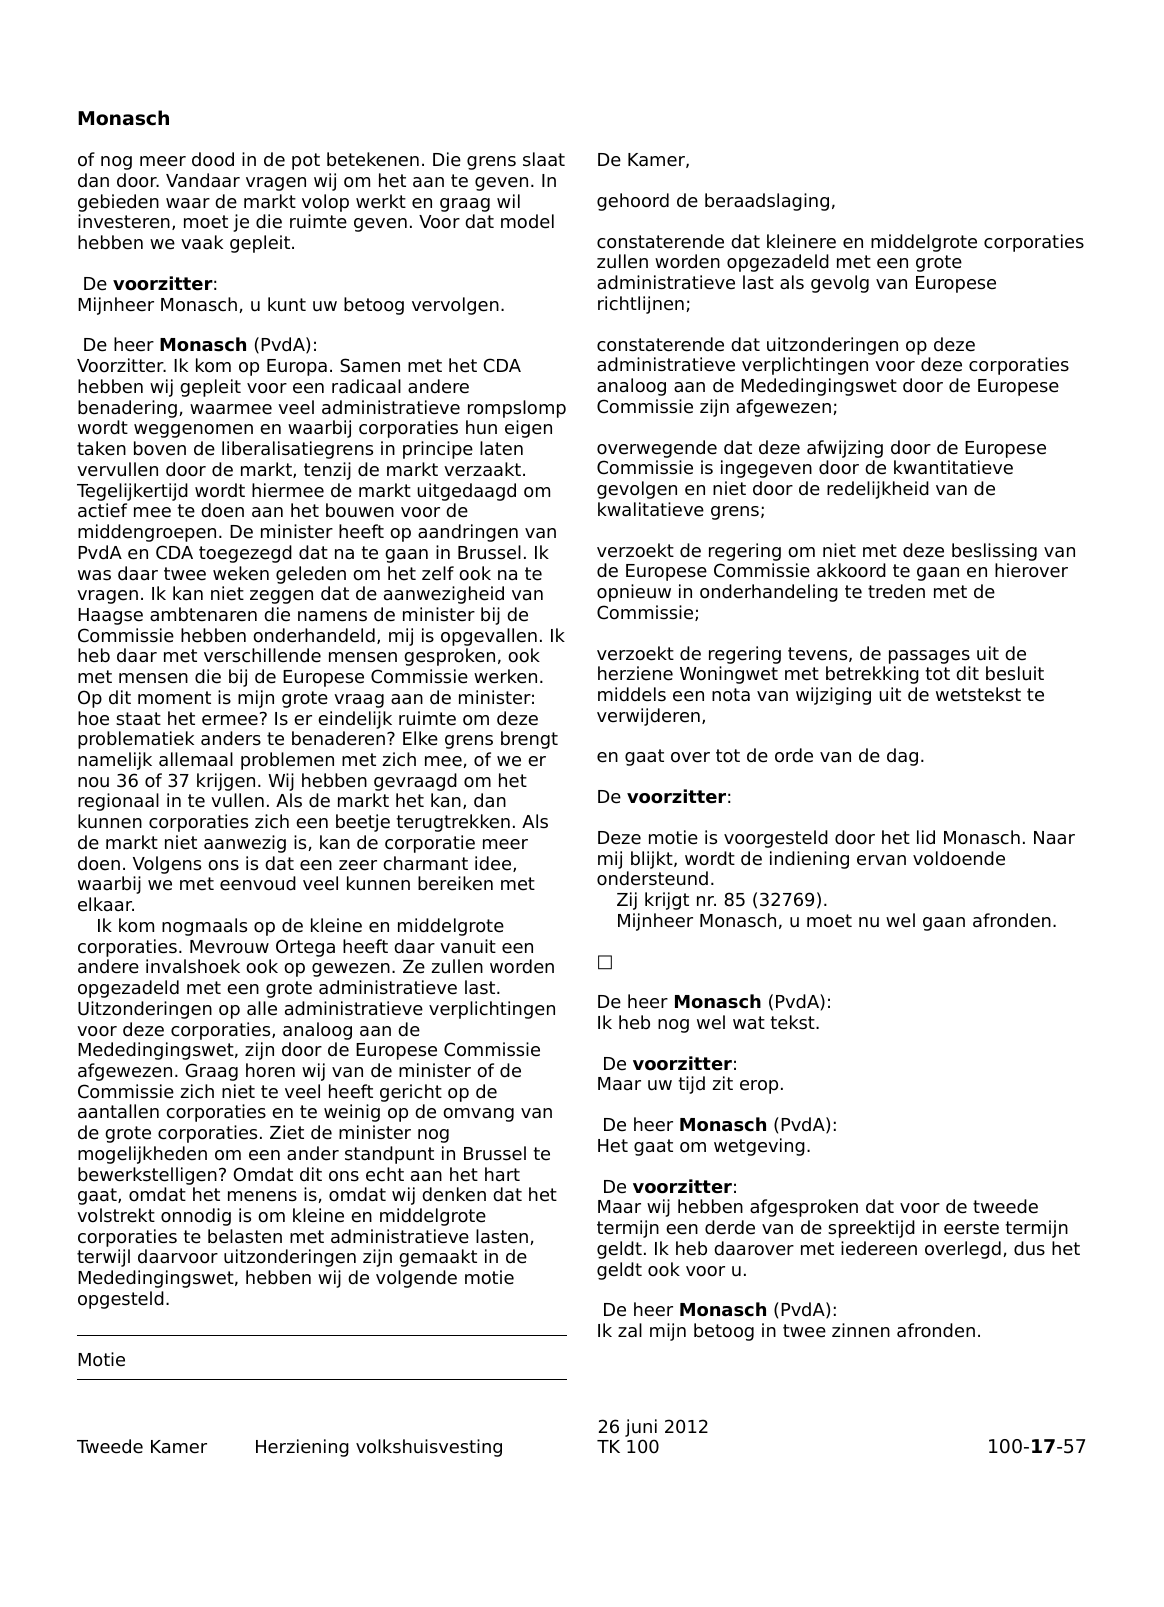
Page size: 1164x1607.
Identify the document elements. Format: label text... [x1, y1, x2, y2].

text Zij krijgt nr. 85 (32769). [596, 890, 1087, 911]
text verzoekt de regering tevens, de passages uit de herziene Woningwet met betrekking tot dit besluit middels een nota van wijziging uit de wetstekst te verwijderen, [596, 643, 1087, 726]
text Maar uw tijd zit erop. [596, 1074, 1087, 1095]
text Motie [77, 1349, 567, 1370]
text De heer Monasch (PvdA): [596, 1300, 1087, 1321]
text Deze motie is voorgesteld door het lid Monasch. Naar mij blijkt, wordt de indiening ervan voldoende ondersteund. [596, 828, 1087, 890]
text De heer Monasch (PvdA): [596, 1115, 1087, 1136]
text Ik zal mijn betoog in twee zinnen afronden. [596, 1321, 1087, 1342]
text Mijnheer Monasch, u moet nu wel gaan afronden. [596, 911, 1087, 931]
text en gaat over tot de orde van de dag. [596, 746, 1087, 767]
text □ [596, 951, 1087, 972]
text De voorzitter: [596, 787, 1087, 808]
text overwegende dat deze afwijzing door de Europese Commissie is ingegeven door de kwantitatieve gevolgen en niet door de redelijkheid van de kwalitatieve grens; [596, 437, 1087, 520]
text De heer Monasch (PvdA): [596, 992, 1087, 1013]
text Maar wij hebben afgesproken dat voor de tweede termijn een derde van de spreektijd in eerste termijn geldt. Ik heb daarover met iedereen overlegd, dus het geldt ook voor u. [596, 1197, 1087, 1280]
text De voorzitter: [77, 274, 567, 294]
text gehoord de beraadslaging, [596, 191, 1087, 212]
text De heer Monasch (PvdA): [77, 335, 567, 356]
text constaterende dat uitzonderingen op deze administratieve verplichtingen voor deze corporaties analoog aan de Mededingingswet door de Europese Commissie zijn afgewezen; [596, 334, 1087, 417]
text De Kamer, [596, 150, 1087, 171]
text De voorzitter: [596, 1176, 1087, 1197]
text Ik kom nogmaals op de kleine en middelgrote corporaties. Mevrouw Ortega heeft daar vanuit een andere invalshoek ook op gewezen. Ze zullen worden opgezadeld met een grote administratieve last. Uitzonderingen op alle administratieve verplichtingen voor deze corporaties, analoog aan de Mededingingswet, zijn door de Europese Commissie afgewezen. Graag horen wij van de minister of de Commissie zich niet te veel heeft gericht op de aantallen corporaties en te weinig op de omvang van de grote corporaties. Ziet de minister nog mogelijkheden om een ander standpunt in Brussel te bewerkstelligen? Omdat dit ons echt aan het hart gaat, omdat het menens is, omdat wij denken dat het volstrekt onnodig is om kleine en middelgrote corporaties te belasten met administratieve lasten, terwijl daarvoor uitzonderingen zijn gemaakt in de Mededingingswet, hebben wij de volgende motie opgesteld. [77, 916, 567, 1309]
text Het gaat om wetgeving. [596, 1136, 1087, 1156]
text Mijnheer Monasch, u kunt uw betoog vervolgen. [77, 294, 567, 315]
text verzoekt de regering om niet met deze beslissing van de Europese Commissie akkoord te gaan en hierover opnieuw in onderhandeling te treden met de Commissie; [596, 540, 1087, 623]
text constaterende dat kleinere en middelgrote corporaties zullen worden opgezadeld met een grote administratieve last als gevolg van Europese richtlijnen; [596, 232, 1087, 314]
text Ik heb nog wel wat tekst. [596, 1013, 1087, 1033]
text De voorzitter: [596, 1053, 1087, 1074]
text Voorzitter. Ik kom op Europa. Samen met het CDA hebben wij gepleit voor een radicaal andere benadering, waarmee veel administratieve rompslomp wordt weggenomen en waarbij corporaties hun eigen taken boven de liberalisatiegrens in principe laten vervullen door de markt, tenzij de markt verzaakt. Tegelijkertijd wordt hiermee de markt uitgedaagd om actief mee te doen aan het bouwen voor de middengroepen. De minister heeft op aandringen van PvdA en CDA toegezegd dat na te gaan in Brussel. Ik was daar twee weken geleden om het zelf ook na te vragen. Ik kan niet zeggen dat de aanwezigheid van Haagse ambtenaren die namens de minister bij de Commissie hebben onderhandeld, mij is opgevallen. Ik heb daar met verschillende mensen gesproken, ook met mensen die bij de Europese Commissie werken. Op dit moment is mijn grote vraag aan de minister: hoe staat het ermee? Is er eindelijk ruimte om deze problematiek anders te benaderen? Elke grens brengt namelijk allemaal problemen met zich mee, of we er nou 36 of 37 krijgen. Wij hebben gevraagd om het regionaal in te vullen. Als de markt het kan, dan kunnen corporaties zich een beetje terugtrekken. Als de markt niet aanwezig is, kan de corporatie meer doen. Volgens ons is dat een zeer charmant idee, waarbij we met eenvoud veel kunnen bereiken met elkaar. [77, 356, 567, 916]
text of nog meer dood in de pot betekenen. Die grens slaat dan door. Vandaar vragen wij om het aan te geven. In gebieden waar de markt volop werkt en graag wil investeren, moet je die ruimte geven. Voor dat model hebben we vaak gepleit. [77, 150, 567, 254]
